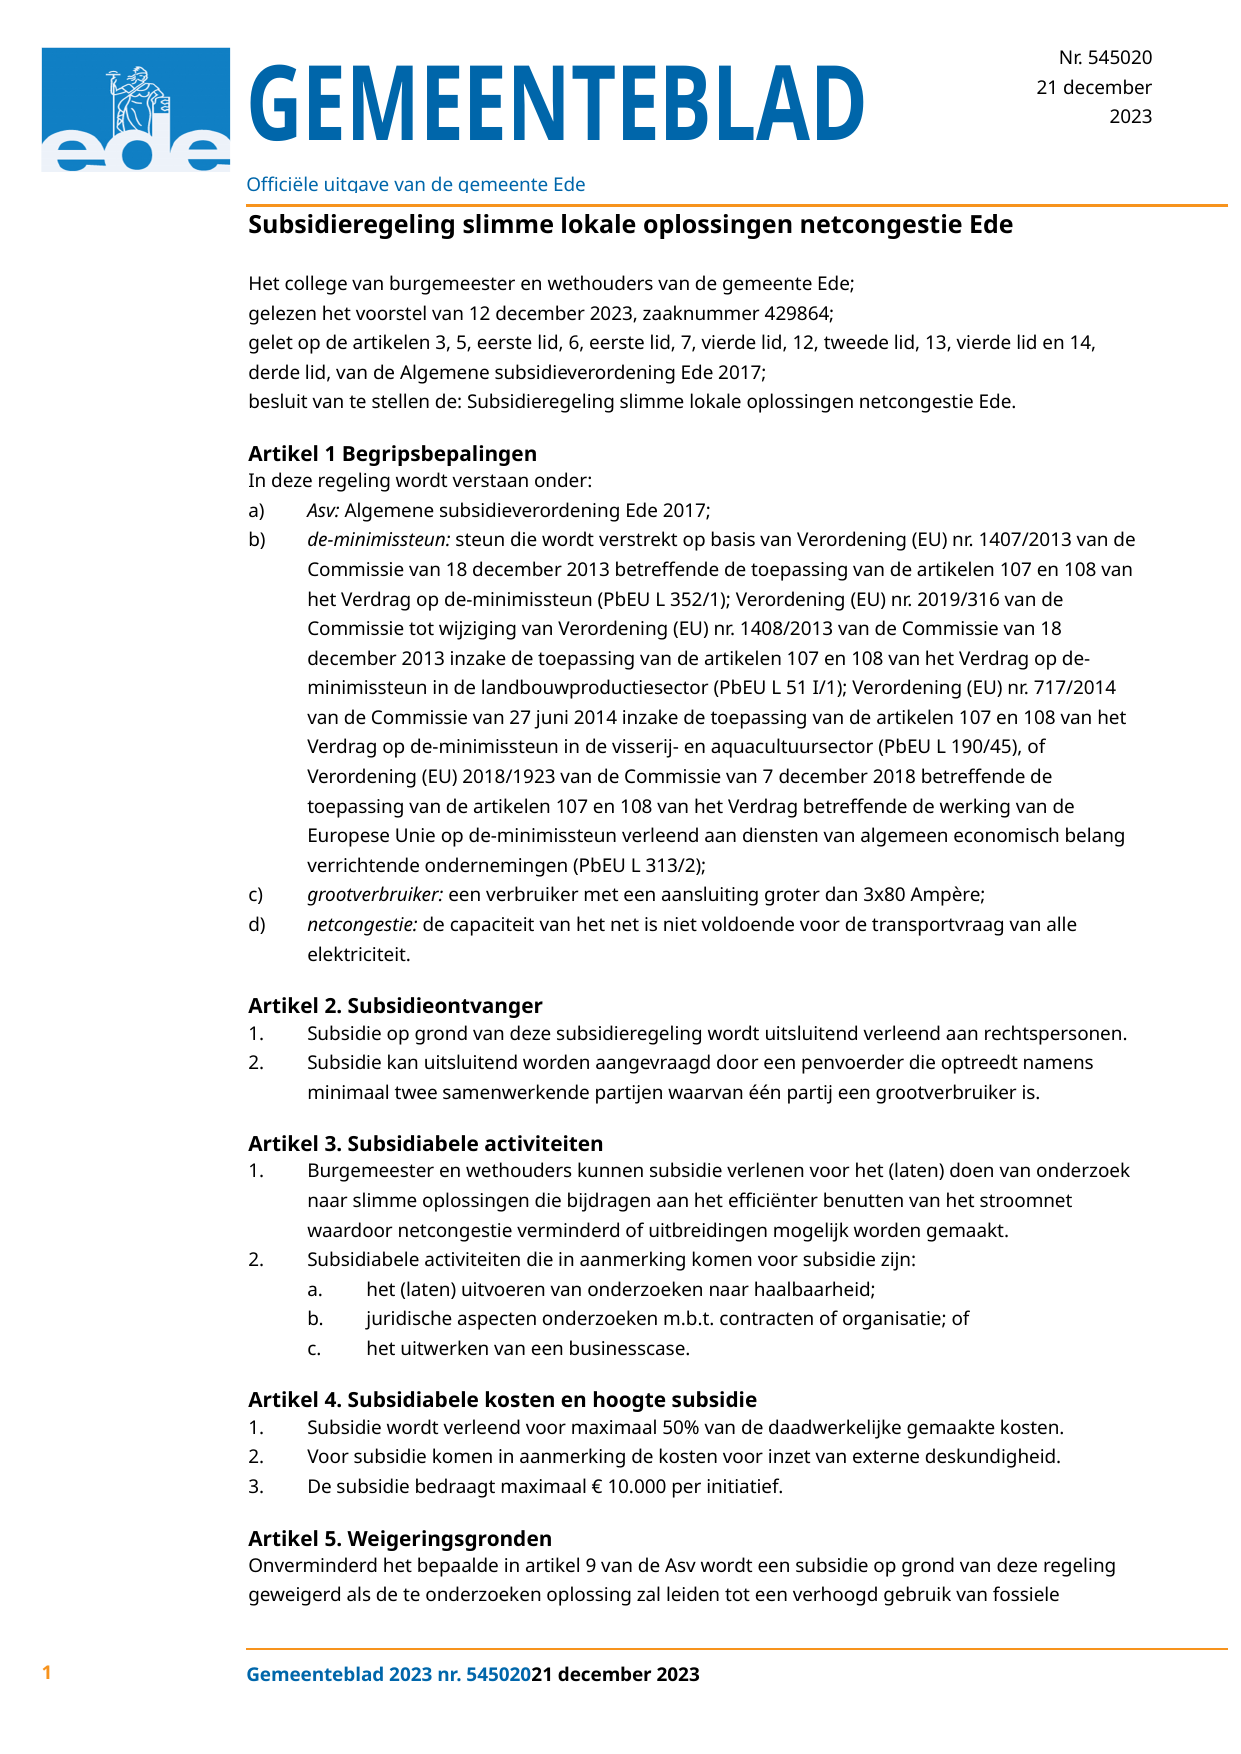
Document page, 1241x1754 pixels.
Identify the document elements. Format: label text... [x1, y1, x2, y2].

list Burgemeester en wethouders kunnen subsidie verlenen voor het (laten) doen van onderzoek naar slimme oplossingen die bijdragen aan het efficiënter benutten van het stroomnet waardoor netcongestie verminderd of uitbreidingen mogelijk worden gemaakt. [248, 1158, 1152, 1243]
list Subsidie kan uitsluitend worden aangevraagd door een penvoerder die optreedt namens minimaal twee samenwerkende partijen waarvan één partij een grootverbruiker is. [248, 1049, 1152, 1104]
text Onverminderd het bepaalde in artikel 9 van de Asv wordt een subsidie op grond van deze regeling geweigerd als de te onderzoeken oplossing zal leiden tot een verhoogd gebruik van fossiele [248, 1552, 1152, 1607]
text Het college van burgemeester en wethouders van de gemeente Ede; [248, 270, 1152, 296]
text gelet op de artikelen 3, 5, eerste lid, 6, eerste lid, 7, vierde lid, 12, tweede lid, 13, vierde lid en 14, derde lid, van de Algemene subsidieverordening Ede 2017; [248, 329, 1152, 385]
text Artikel 2. Subsidieontvanger [248, 991, 1152, 1020]
text Artikel 1 Begripsbepalingen [248, 439, 1152, 467]
list het (laten) uitvoeren van onderzoeken naar haalbaarheid; [307, 1276, 1152, 1302]
picture [41, 47, 231, 172]
list De subsidie bedraagt maximaal € 10.000 per initiatief. [248, 1473, 1152, 1499]
list Voor subsidie komen in aanmerking de kosten voor inzet van externe deskundigheid. [248, 1444, 1152, 1469]
list het uitwerken van een businesscase. [307, 1335, 1152, 1361]
list de-minimissteun: steun die wordt verstrekt op basis van Verordening (EU) nr. 1407/2013 van de Commissie van 18 december 2013 betreffende de toepassing van de artikelen 107 en 108 van het Verdrag op de-minimissteun (PbEU L 352/1); Verordening (EU) nr. 2019/316 van de Commissie tot wijziging van Verordening (EU) nr. 1408/2013 van de Commissie van 18 december 2013 inzake de toepassing van de artikelen 107 en 108 van het Verdrag op de-minimissteun in de landbouwproductiesector (PbEU L 51 I/1); Verordening (EU) nr. 717/2014 van de Commissie van 27 juni 2014 inzake de toepassing van de artikelen 107 en 108 van het Verdrag op de-minimissteun in de visserij- en aquacultuursector (PbEU L 190/45), of Verordening (EU) 2018/1923 van de Commissie van 7 december 2018 betreffende de toepassing van de artikelen 107 en 108 van het Verdrag betreffende de werking van de Europese Unie op de-minimissteun verleend aan diensten van algemeen economisch belang verrichtende ondernemingen (PbEU L 313/2); [248, 527, 1152, 878]
text Artikel 5. Weigeringsgronden [248, 1524, 1152, 1552]
text Artikel 4. Subsidiabele kosten en hoogte subsidie [248, 1386, 1152, 1414]
list Subsidie op grond van deze subsidieregeling wordt uitsluitend verleend aan rechtspersonen. [248, 1020, 1152, 1045]
text gelezen het voorstel van 12 december 2023, zaaknummer 429864; [248, 300, 1152, 326]
text Artikel 3. Subsidiabele activiteiten [248, 1129, 1152, 1158]
list Subsidie wordt verleend voor maximaal 50% van de daadwerkelijke gemaakte kosten. [248, 1414, 1152, 1440]
text Subsidieregeling slimme lokale oplossingen netcongestie Ede [248, 207, 1152, 241]
list grootverbruiker: een verbruiker met een aansluiting groter dan 3x80 Ampère; [248, 882, 1152, 907]
text In deze regeling wordt verstaan onder: [248, 467, 1152, 493]
list Subsidiabele activiteiten die in aanmerking komen voor subsidie zijn: [248, 1246, 1152, 1272]
list juridische aspecten onderzoeken m.b.t. contracten of organisatie; of [307, 1306, 1152, 1331]
list netcongestie: de capaciteit van het net is niet voldoende voor de transportvraag van alle elektriciteit. [248, 911, 1152, 967]
list Asv: Algemene subsidieverordening Ede 2017; [248, 497, 1152, 523]
text besluit van te stellen de: Subsidieregeling slimme lokale oplossingen netcongestie Ede. [248, 389, 1152, 414]
